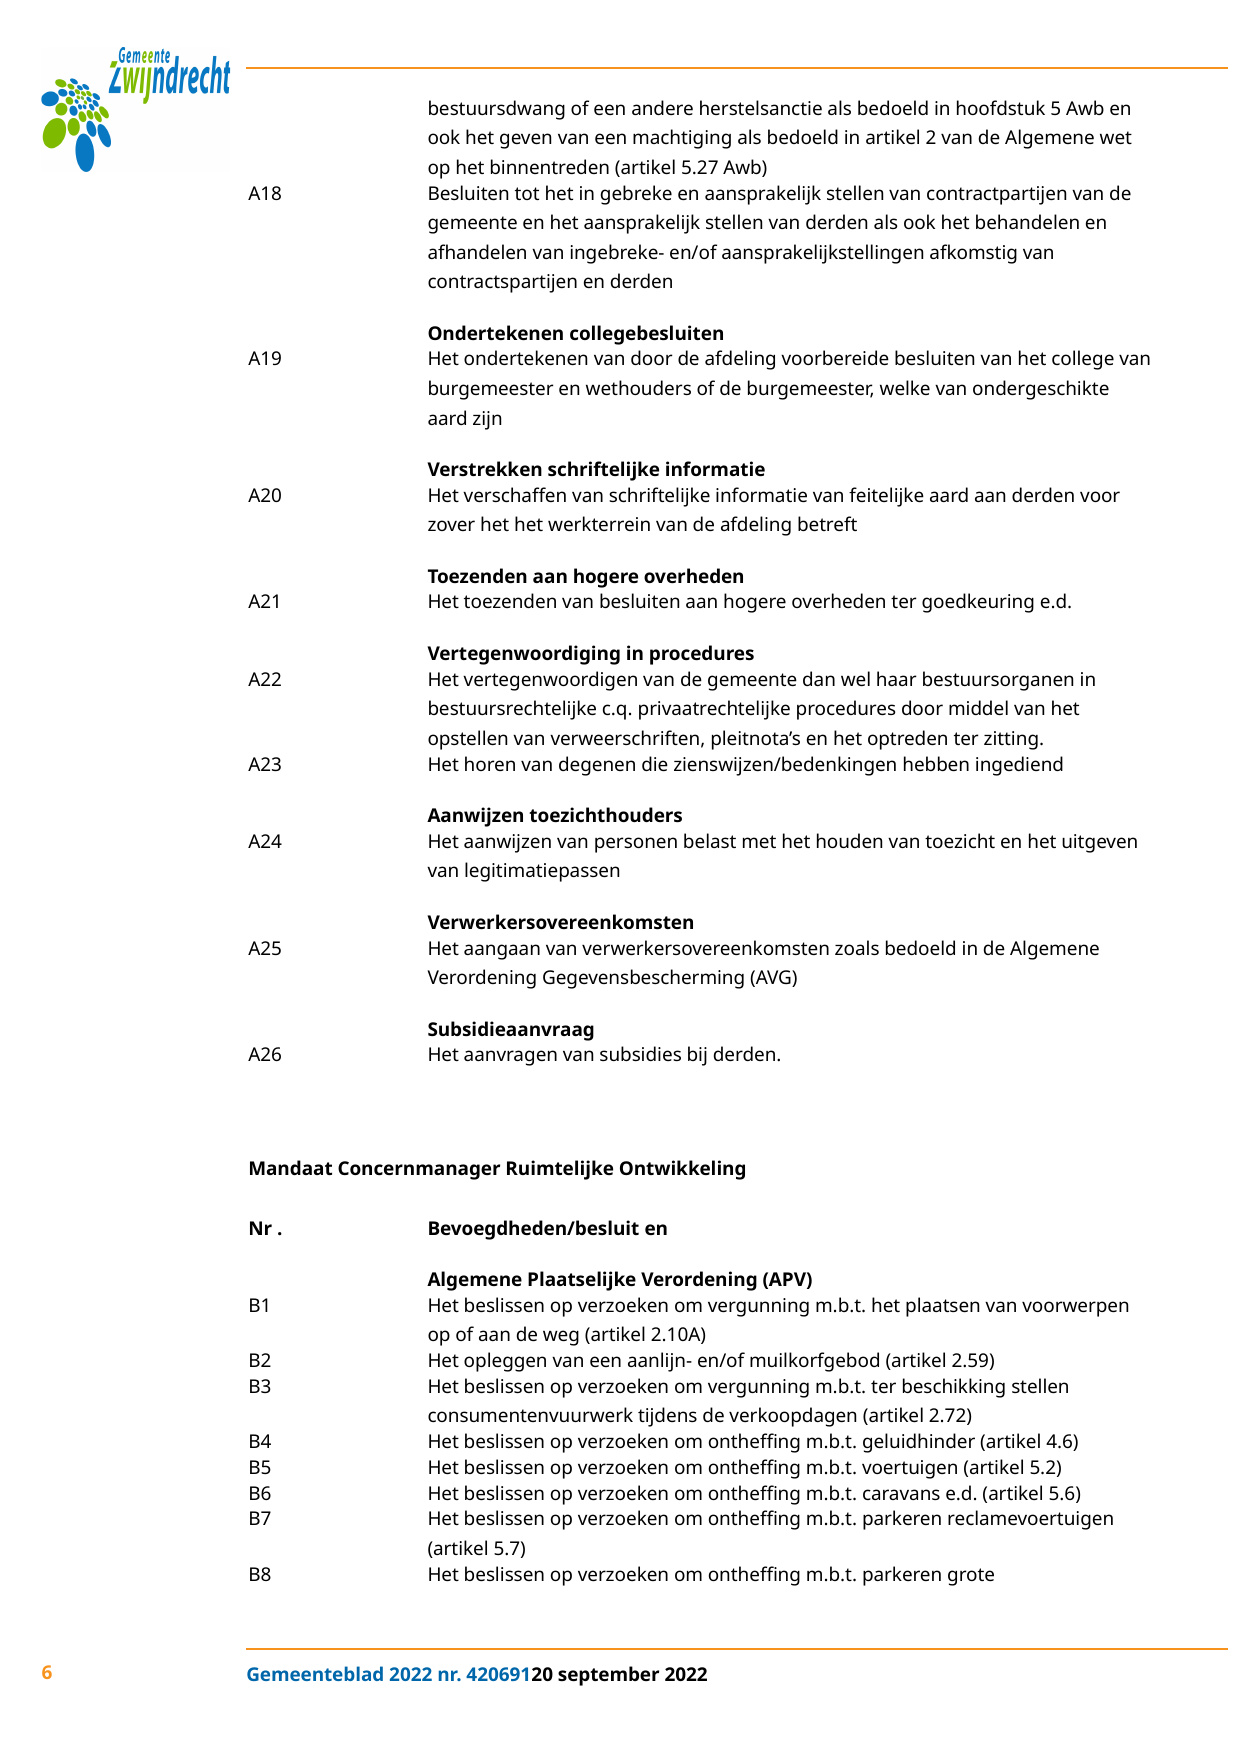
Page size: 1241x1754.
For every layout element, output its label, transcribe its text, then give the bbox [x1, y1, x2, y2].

table_cell Het verschaffen van schriftelijke informatie van feitelijke aard aan derden voor zover het het werkterrein van de afdeling betreft [427, 482, 1152, 537]
table_cell [248, 95, 427, 180]
table_cell Algemene Plaatselijke Verordening (APV) [427, 1266, 1152, 1292]
table_cell [248, 615, 427, 640]
table_cell B2 [248, 1347, 427, 1373]
table_cell [248, 1240, 427, 1266]
text Mandaat Concernmanager Ruimtelijke Ontwikkeling [248, 1155, 1152, 1181]
table_cell Het toezenden van besluiten aan hogere overheden ter goedkeuring e.d. [427, 589, 1152, 614]
table_cell Het beslissen op verzoeken om vergunning m.b.t. het plaatsen van voorwerpen op of aan de weg (artikel 2.10A) [427, 1292, 1152, 1347]
table_cell Het beslissen op verzoeken om ontheffing m.b.t. parkeren reclamevoertuigen (artikel 5.7) [427, 1505, 1152, 1561]
table_cell Het beslissen op verzoeken om ontheffing m.b.t. caravans e.d. (artikel 5.6) [427, 1480, 1152, 1505]
table_cell [248, 802, 427, 828]
table_cell A20 [248, 482, 427, 537]
table_cell B5 [248, 1454, 427, 1480]
picture [41, 47, 231, 172]
table_cell A26 [248, 1042, 427, 1067]
table_cell Ondertekenen collegebesluiten [427, 320, 1152, 346]
table_header Nr . [248, 1215, 427, 1240]
table_cell Aanwijzen toezichthouders [427, 802, 1152, 828]
table_cell [427, 883, 1152, 909]
table_cell Het ondertekenen van door de afdeling voorbereide besluiten van het college van burgemeester en wethouders of de burgemeester, welke van ondergeschikte aard zijn [427, 346, 1152, 431]
table_cell B1 [248, 1292, 427, 1347]
table_cell B8 [248, 1561, 427, 1586]
table_cell A18 [248, 180, 427, 294]
table_cell Het aangaan van verwerkersovereenkomsten zoals bedoeld in de Algemene Verordening Gegevensbescherming (AVG) [427, 935, 1152, 990]
table_cell [248, 456, 427, 482]
table_cell A23 [248, 751, 427, 777]
table_cell [427, 1067, 1152, 1093]
table_cell B6 [248, 1480, 427, 1505]
table_cell Toezenden aan hogere overheden [427, 563, 1152, 589]
table_cell [248, 320, 427, 346]
table_cell [427, 431, 1152, 456]
table_cell [248, 1016, 427, 1042]
table_cell [427, 537, 1152, 563]
table_cell [248, 537, 427, 563]
table_cell [427, 615, 1152, 640]
table_cell A19 [248, 346, 427, 431]
table_cell [248, 990, 427, 1016]
table_cell [248, 909, 427, 935]
table_cell Het beslissen op verzoeken om vergunning m.b.t. ter beschikking stellen consumentenvuurwerk tijdens de verkoopdagen (artikel 2.72) [427, 1373, 1152, 1428]
table_cell Het beslissen op verzoeken om ontheffing m.b.t. voertuigen (artikel 5.2) [427, 1454, 1152, 1480]
table_cell [248, 431, 427, 456]
table_cell Het aanvragen van subsidies bij derden. [427, 1042, 1152, 1067]
table_cell Het horen van degenen die zienswijzen/bedenkingen hebben ingediend [427, 751, 1152, 777]
table_cell [248, 640, 427, 666]
table_cell [248, 777, 427, 802]
table_cell Verstrekken schriftelijke informatie [427, 456, 1152, 482]
table_cell Subsidieaanvraag [427, 1016, 1152, 1042]
table_cell A21 [248, 589, 427, 614]
table_cell bestuursdwang of een andere herstelsanctie als bedoeld in hoofdstuk 5 Awb en ook het geven van een machtiging als bedoeld in artikel 2 van de Algemene wet op het binnentreden (artikel 5.27 Awb) [427, 95, 1152, 180]
table_cell [427, 1240, 1152, 1266]
table_cell [427, 777, 1152, 802]
table_cell [427, 294, 1152, 320]
table_cell A22 [248, 666, 427, 751]
table_cell A24 [248, 828, 427, 883]
table_cell [248, 294, 427, 320]
table_cell Het beslissen op verzoeken om ontheffing m.b.t. geluidhinder (artikel 4.6) [427, 1428, 1152, 1454]
table_cell [248, 563, 427, 589]
table_header Bevoegdheden/besluit en [427, 1215, 1152, 1240]
table_cell Het beslissen op verzoeken om ontheffing m.b.t. parkeren grote [427, 1561, 1152, 1586]
table_cell [248, 1266, 427, 1292]
table_cell Het aanwijzen van personen belast met het houden van toezicht en het uitgeven van legitimatiepassen [427, 828, 1152, 883]
table_cell B3 [248, 1373, 427, 1428]
table_cell Verwerkersovereenkomsten [427, 909, 1152, 935]
table_cell [248, 1067, 427, 1093]
table_cell Vertegenwoordiging in procedures [427, 640, 1152, 666]
table_cell [427, 990, 1152, 1016]
table_cell B4 [248, 1428, 427, 1454]
table_cell B7 [248, 1505, 427, 1561]
table_cell Het opleggen van een aanlijn- en/of muilkorfgebod (artikel 2.59) [427, 1347, 1152, 1373]
table_cell A25 [248, 935, 427, 990]
table_cell Het vertegenwoordigen van de gemeente dan wel haar bestuursorganen in bestuursrechtelijke c.q. privaatrechtelijke procedures door middel van het opstellen van verweerschriften, pleitnota’s en het optreden ter zitting. [427, 666, 1152, 751]
table_cell [248, 883, 427, 909]
table_cell Besluiten tot het in gebreke en aansprakelijk stellen van contractpartijen van de gemeente en het aansprakelijk stellen van derden als ook het behandelen en afhandelen van ingebreke- en/of aansprakelijkstellingen afkomstig van contractspartijen en derden [427, 180, 1152, 294]
